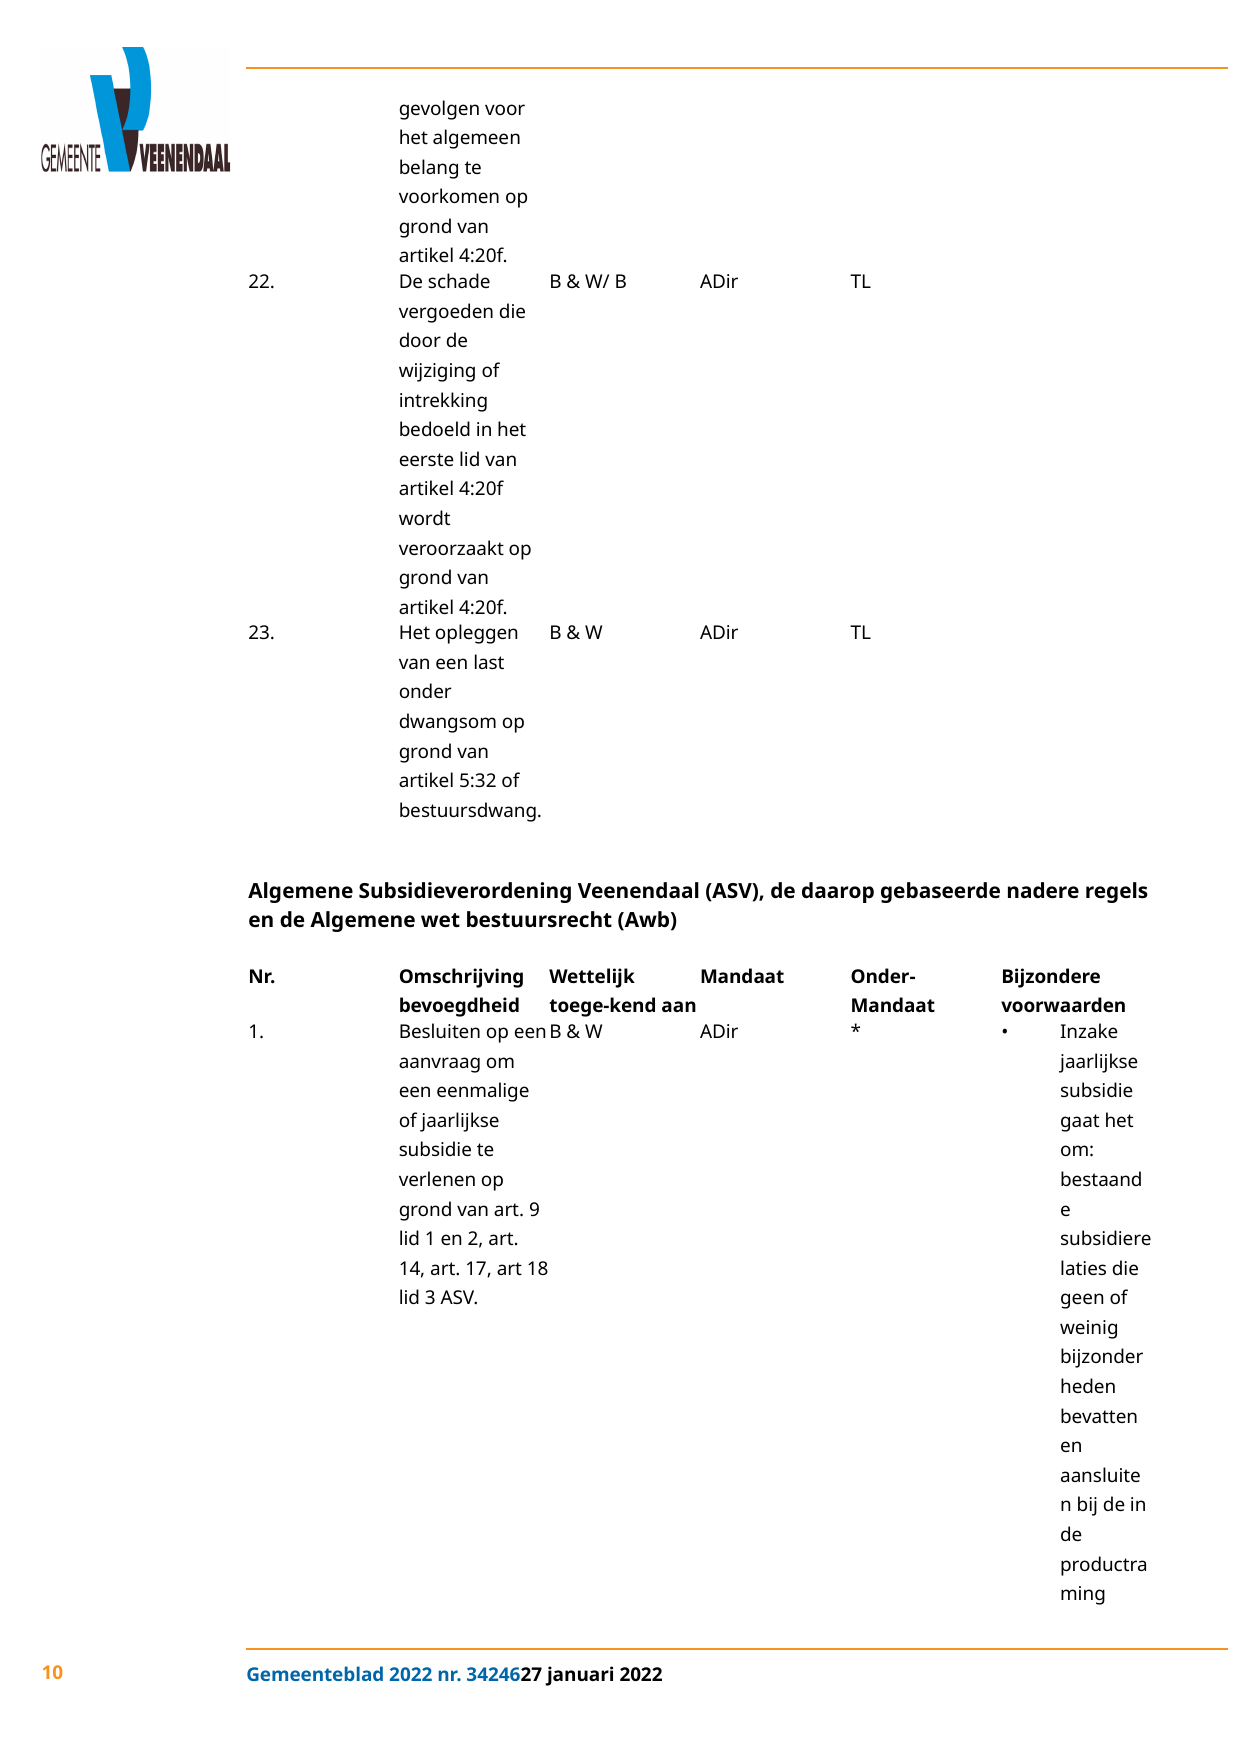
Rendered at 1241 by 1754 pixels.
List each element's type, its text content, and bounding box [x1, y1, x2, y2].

table_cell Het opleggen van een last onder dwangsom op grond van artikel 5:32 of bestuursdwang. [399, 620, 549, 823]
table_cell De schade vergoeden die door de wijziging of intrekking bedoeld in het eerste lid van artikel 4:20f wordt veroorzaakt op grond van artikel 4:20f. [399, 269, 549, 619]
table_cell Besluiten op een aanvraag om een eenmalige of jaarlijkse subsidie te verlenen op grond van art. 9 lid 1 en 2, art. 14, art. 17, art 18 lid 3 ASV. [399, 1018, 549, 1606]
table_cell [248, 95, 398, 268]
table_header Omschrijving bevoegdheid [399, 963, 549, 1018]
table_header Onder- Mandaat [850, 963, 1001, 1018]
table_cell B & W [549, 1018, 700, 1606]
table_cell ADir [700, 1018, 850, 1606]
table_cell TL [850, 269, 1001, 619]
table_cell gevolgen voor het algemeen belang te voorkomen op grond van artikel 4:20f. [399, 95, 549, 268]
table_header Wettelijk toege-kend aan [549, 963, 700, 1018]
table_header Nr. [248, 963, 398, 1018]
table_header Mandaat [700, 963, 850, 1018]
table_cell 22. [248, 269, 398, 619]
picture [123, 47, 231, 172]
table_cell [700, 95, 850, 268]
text Algemene Subsidieverordening Veenendaal (ASV), de daarop gebaseerde nadere regels en de Algemene wet bestuursrecht (Awb) [248, 876, 1152, 933]
table_cell [1001, 95, 1152, 268]
table_cell [1001, 269, 1152, 619]
table_cell ADir [700, 620, 850, 823]
table_cell [1001, 620, 1152, 823]
table_cell TL [850, 620, 1001, 823]
table_cell B & W/ B [549, 269, 700, 619]
table_cell 1. [248, 1018, 398, 1606]
table_header Bijzondere voorwaarden [1001, 963, 1152, 1018]
table_cell [850, 95, 1001, 268]
table_cell Inzake jaarlijkse subsidie gaat het om: bestaande subsidierelaties die geen of weinig bijzonderheden bevatten en aansluiten bij de in de productraming [1001, 1018, 1152, 1606]
table_cell 23. [248, 620, 398, 823]
picture [41, 47, 130, 172]
table_cell [549, 95, 700, 268]
table_cell ADir [700, 269, 850, 619]
table_cell * [850, 1018, 1001, 1606]
table_cell B & W [549, 620, 700, 823]
